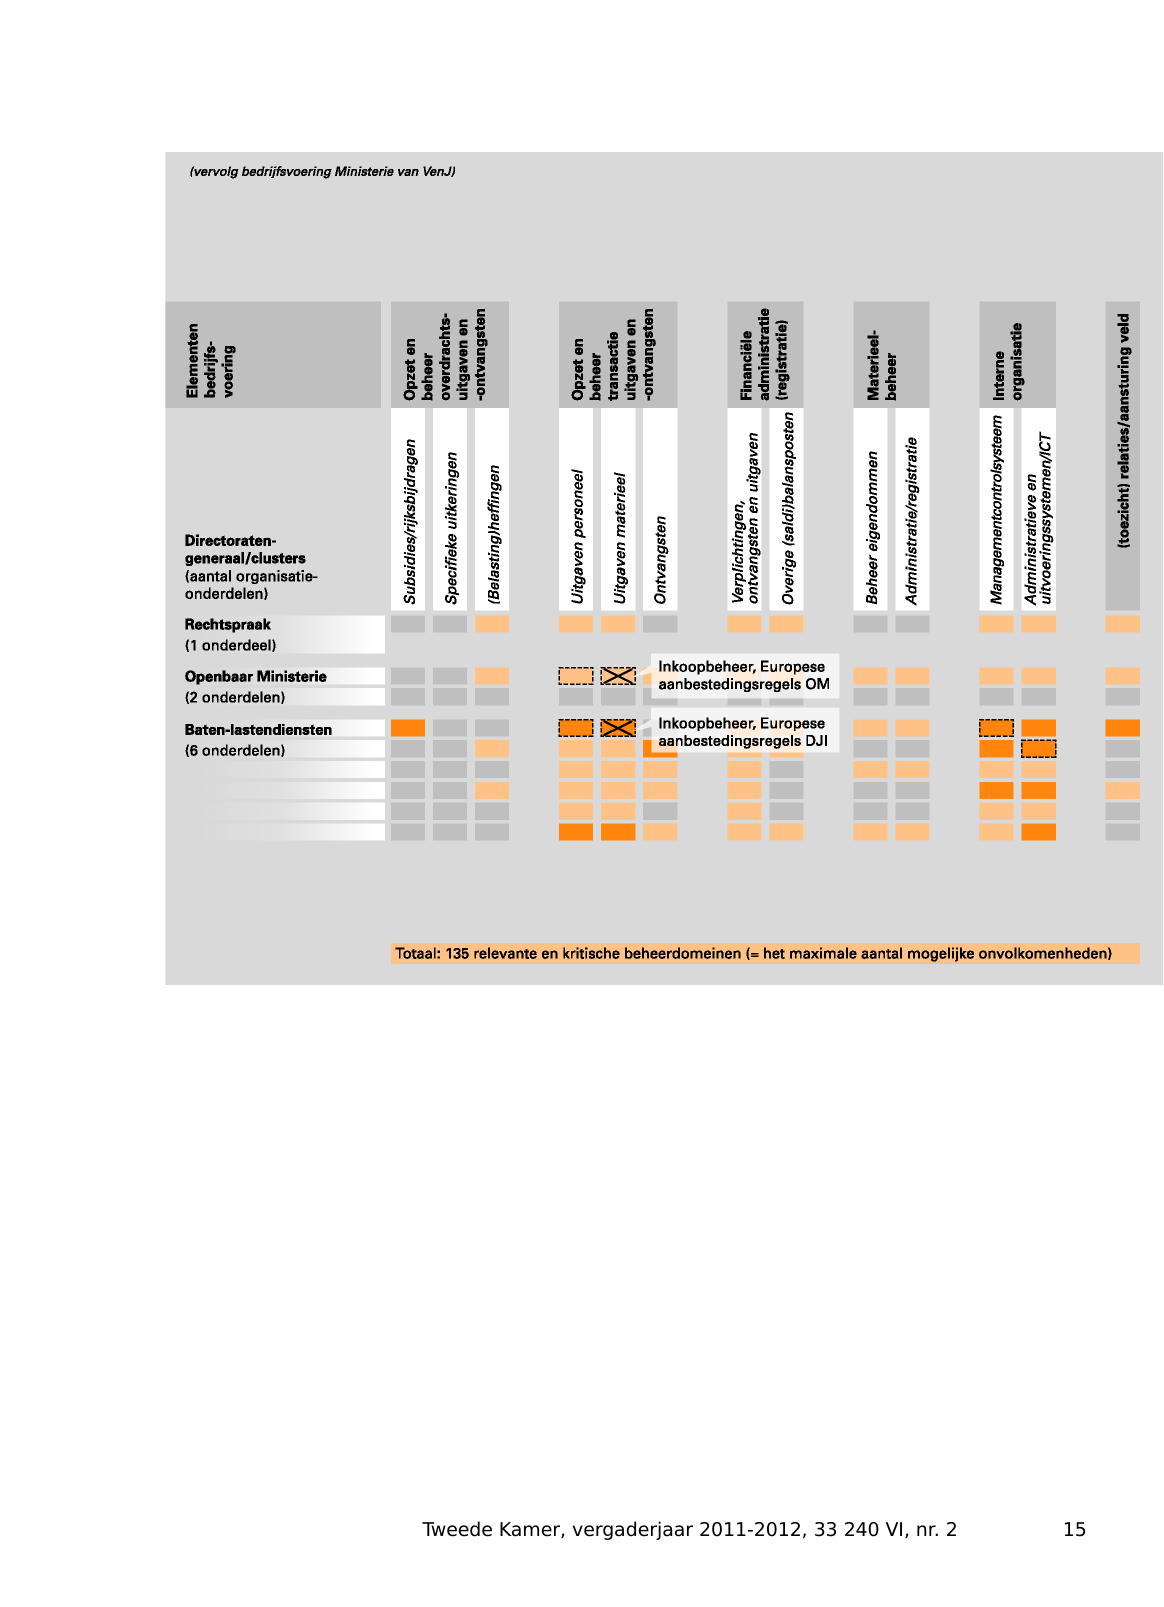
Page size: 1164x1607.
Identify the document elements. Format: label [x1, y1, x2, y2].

picture [165, 152, 1164, 985]
